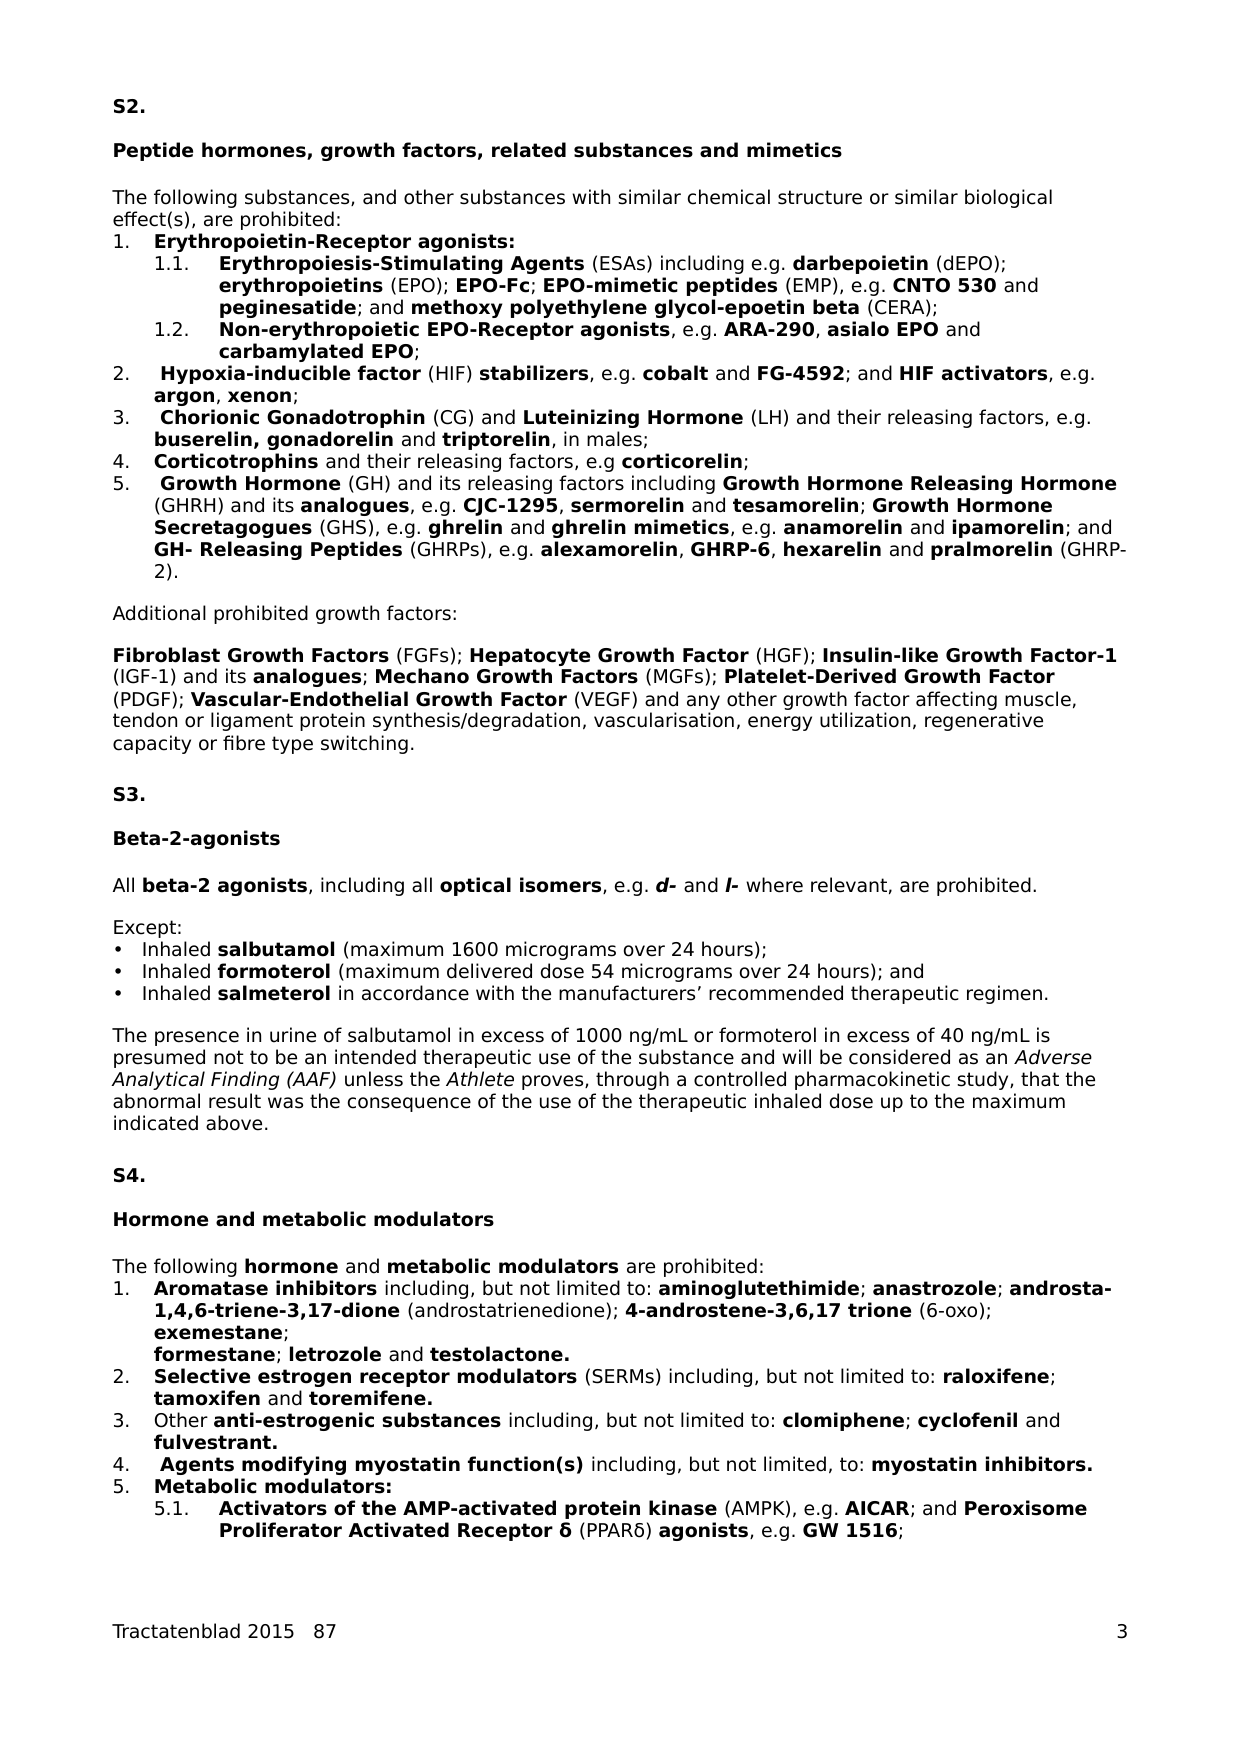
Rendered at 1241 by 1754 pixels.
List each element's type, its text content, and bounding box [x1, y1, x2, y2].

text The following substances, and other substances with similar chemical structure or similar biological effect(s), are prohibited: [112, 187, 1128, 231]
text 4. Agents modifying myostatin function(s) including, but not limited, to: myostatin inhibitors. [112, 1454, 1128, 1476]
text 5.1. Activators of the AMP-activated protein kinase (AMPK), e.g. AICAR; and Peroxisome [153, 1498, 1128, 1520]
text 2. Selective estrogen receptor modulators (SERMs) including, but not limited to: raloxifene; [112, 1366, 1128, 1388]
text 5. Growth Hormone (GH) and its releasing factors including Growth Hormone Releasing Hormone (GHRH) and its analogues, e.g. CJC-1295, sermorelin and tesamorelin; Growth Hormone Secretagogues (GHS), e.g. ghrelin and ghrelin mimetics, e.g. anamorelin and ipamorelin; and GH- Releasing Peptides (GHRPs), e.g. alexamorelin, GHRP-6, hexarelin and pralmorelin (GHRP-2). [112, 473, 1128, 582]
text • Inhaled salmeterol in accordance with the manufacturers’ recommended therapeutic regimen. [112, 983, 1128, 1005]
text 4. Corticotrophins and their releasing factors, e.g corticorelin; [112, 451, 1128, 473]
text • Inhaled salbutamol (maximum 1600 micrograms over 24 hours); [112, 939, 1128, 961]
text Additional prohibited growth factors: [112, 602, 1128, 624]
text 3. Chorionic Gonadotrophin (CG) and Luteinizing Hormone (LH) and their releasing factors, e.g. buserelin, gonadorelin and triptorelin, in males; [112, 407, 1128, 451]
text The following hormone and metabolic modulators are prohibited: [112, 1256, 1128, 1278]
text The presence in urine of salbutamol in excess of 1000 ng/mL or formoterol in excess of 40 ng/mL is presumed not to be an intended therapeutic use of the substance and will be considered as an Adverse Analytical Finding (AAF) unless the Athlete proves, through a controlled pharmacokinetic study, that the abnormal result was the consequence of the use of the therapeutic inhaled dose up to the maximum indicated above. [112, 1025, 1128, 1135]
text Proliferator Activated Receptor δ (PPARδ) agonists, e.g. GW 1516; [218, 1520, 1128, 1542]
text 3. Other anti-estrogenic substances including, but not limited to: clomiphene; cyclofenil and fulvestrant. [112, 1410, 1128, 1454]
text formestane; letrozole and testolactone. [153, 1344, 1128, 1366]
subtitle S3. Beta-2-agonists [112, 784, 1128, 850]
text 1. Aromatase inhibitors including, but not limited to: aminoglutethimide; anastrozole; androsta- 1,4,6-triene-3,17-dione (androstatrienedione); 4-androstene-3,6,17 trione (6-oxo); exemestane; [112, 1278, 1128, 1344]
text Except: [112, 917, 1128, 939]
text 1. Erythropoietin-Receptor agonists: [112, 231, 1128, 253]
text • Inhaled formoterol (maximum delivered dose 54 micrograms over 24 hours); and [112, 961, 1128, 983]
text All beta-2 agonists, including all optical isomers, e.g. d- and l- where relevant, are prohibited. [112, 875, 1128, 897]
text 1.1. Erythropoiesis-Stimulating Agents (ESAs) including e.g. darbepoietin (dEPO); erythropoietins (EPO); EPO-Fc; EPO-mimetic peptides (EMP), e.g. CNTO 530 and peginesatide; and methoxy polyethylene glycol-epoetin beta (CERA); [153, 253, 1128, 319]
subtitle S2. Peptide hormones, growth factors, related substances and mimetics [112, 96, 1128, 162]
text tamoxifen and toremifene. [153, 1388, 1128, 1410]
text 1.2. Non-erythropoietic EPO-Receptor agonists, e.g. ARA-290, asialo EPO and carbamylated EPO; [153, 319, 1128, 363]
subtitle S4. Hormone and metabolic modulators [112, 1165, 1128, 1231]
text Fibroblast Growth Factors (FGFs); Hepatocyte Growth Factor (HGF); Insulin-like Growth Factor-1 (IGF-1) and its analogues; Mechano Growth Factors (MGFs); Platelet-Derived Growth Factor (PDGF); Vascular-Endothelial Growth Factor (VEGF) and any other growth factor affecting muscle, tendon or ligament protein synthesis/degradation, vascularisation, energy utilization, regenerative capacity or fibre type switching. [112, 644, 1128, 754]
text 5. Metabolic modulators: [112, 1476, 1128, 1498]
text 2. Hypoxia-inducible factor (HIF) stabilizers, e.g. cobalt and FG-4592; and HIF activators, e.g. argon, xenon; [112, 363, 1128, 407]
